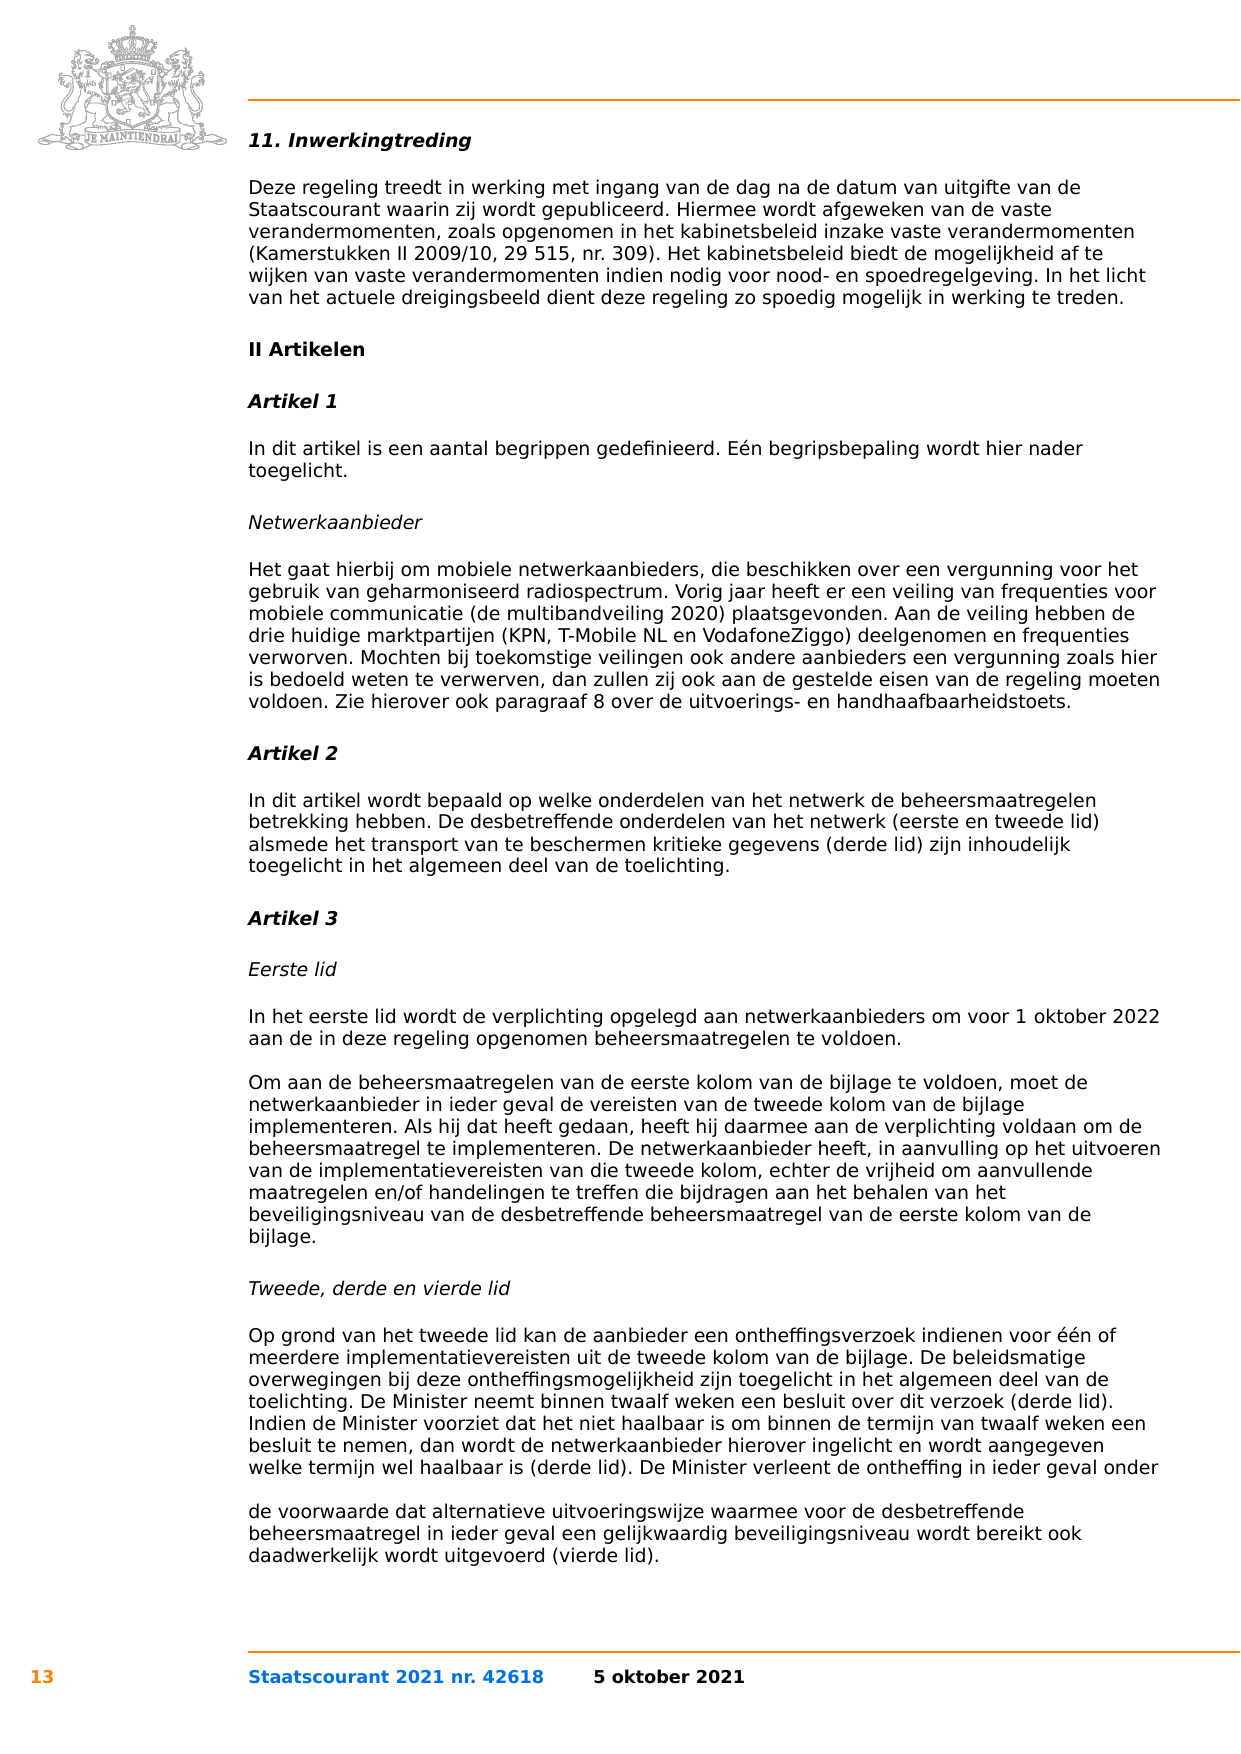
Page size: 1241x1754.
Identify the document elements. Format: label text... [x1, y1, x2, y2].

subtitle Artikel 3 [248, 907, 1163, 929]
text In dit artikel wordt bepaald op welke onderdelen van het netwerk de beheersmaatregelen betrekking hebben. De desbetreffende onderdelen van het netwerk (eerste en tweede lid) alsmede het transport van te beschermen kritieke gegevens (derde lid) zijn inhoudelijk toegelicht in het algemeen deel van de toelichting. [248, 789, 1163, 877]
picture [38, 25, 227, 150]
subtitle Artikel 2 [248, 742, 1163, 764]
text In het eerste lid wordt de verplichting opgelegd aan netwerkaanbieders om voor 1 oktober 2022 aan de in deze regeling opgenomen beheersmaatregelen te voldoen. [248, 1006, 1163, 1050]
subtitle II Artikelen [248, 339, 1163, 361]
text Om aan de beheersmaatregelen van de eerste kolom van de bijlage te voldoen, moet de netwerkaanbieder in ieder geval de vereisten van de tweede kolom van de bijlage implementeren. Als hij dat heeft gedaan, heeft hij daarmee aan de verplichting voldaan om de beheersmaatregel te implementeren. De netwerkaanbieder heeft, in aanvulling op het uitvoeren van de implementatievereisten van die tweede kolom, echter de vrijheid om aanvullende maatregelen en/of handelingen te treffen die bijdragen aan het behalen van het beveiligingsniveau van de desbetreffende beheersmaatregel van de eerste kolom van de bijlage. [248, 1072, 1163, 1248]
text Het gaat hierbij om mobiele netwerkaanbieders, die beschikken over een vergunning voor het gebruik van geharmoniseerd radiospectrum. Vorig jaar heeft er een veiling van frequenties voor mobiele communicatie (de multibandveiling 2020) plaatsgevonden. Aan de veiling hebben de drie huidige marktpartijen (KPN, T-Mobile NL en VodafoneZiggo) deelgenomen en frequenties verworven. Mochten bij toekomstige veilingen ook andere aanbieders een vergunning zoals hier is bedoeld weten te verwerven, dan zullen zij ook aan de gestelde eisen van de regeling moeten voldoen. Zie hierover ook paragraaf 8 over de uitvoerings- en handhaafbaarheidstoets. [248, 559, 1163, 712]
text In dit artikel is een aantal begrippen gedefinieerd. Eén begripsbepaling wordt hier nader toegelicht. [248, 438, 1163, 482]
subtitle Eerste lid [248, 959, 1163, 981]
subtitle Tweede, derde en vierde lid [248, 1278, 1163, 1300]
text Deze regeling treedt in werking met ingang van de dag na de datum van uitgifte van de Staatscourant waarin zij wordt gepubliceerd. Hiermee wordt afgeweken van de vaste verandermomenten, zoals opgenomen in het kabinetsbeleid inzake vaste verandermomenten (Kamerstukken II 2009/10, 29 515, nr. 309). Het kabinetsbeleid biedt de mogelijkheid af te wijken van vaste verandermomenten indien nodig voor nood- en spoedregelgeving. In het licht van het actuele dreigingsbeeld dient deze regeling zo spoedig mogelijk in werking te treden. [248, 177, 1163, 309]
subtitle Artikel 1 [248, 391, 1163, 413]
subtitle 11. Inwerkingtreding [248, 130, 1163, 152]
subtitle Netwerkaanbieder [248, 512, 1163, 534]
text de voorwaarde dat alternatieve uitvoeringswijze waarmee voor de desbetreffende beheersmaatregel in ieder geval een gelijkwaardig beveiligingsniveau wordt bereikt ook daadwerkelijk wordt uitgevoerd (vierde lid). [248, 1501, 1163, 1567]
text Op grond van het tweede lid kan de aanbieder een ontheffingsverzoek indienen voor één of meerdere implementatievereisten uit de tweede kolom van de bijlage. De beleidsmatige overwegingen bij deze ontheffingsmogelijkheid zijn toegelicht in het algemeen deel van de toelichting. De Minister neemt binnen twaalf weken een besluit over dit verzoek (derde lid). Indien de Minister voorziet dat het niet haalbaar is om binnen de termijn van twaalf weken een besluit te nemen, dan wordt de netwerkaanbieder hierover ingelicht en wordt aangegeven welke termijn wel haalbaar is (derde lid). De Minister verleent de ontheffing in ieder geval onder [248, 1325, 1163, 1479]
